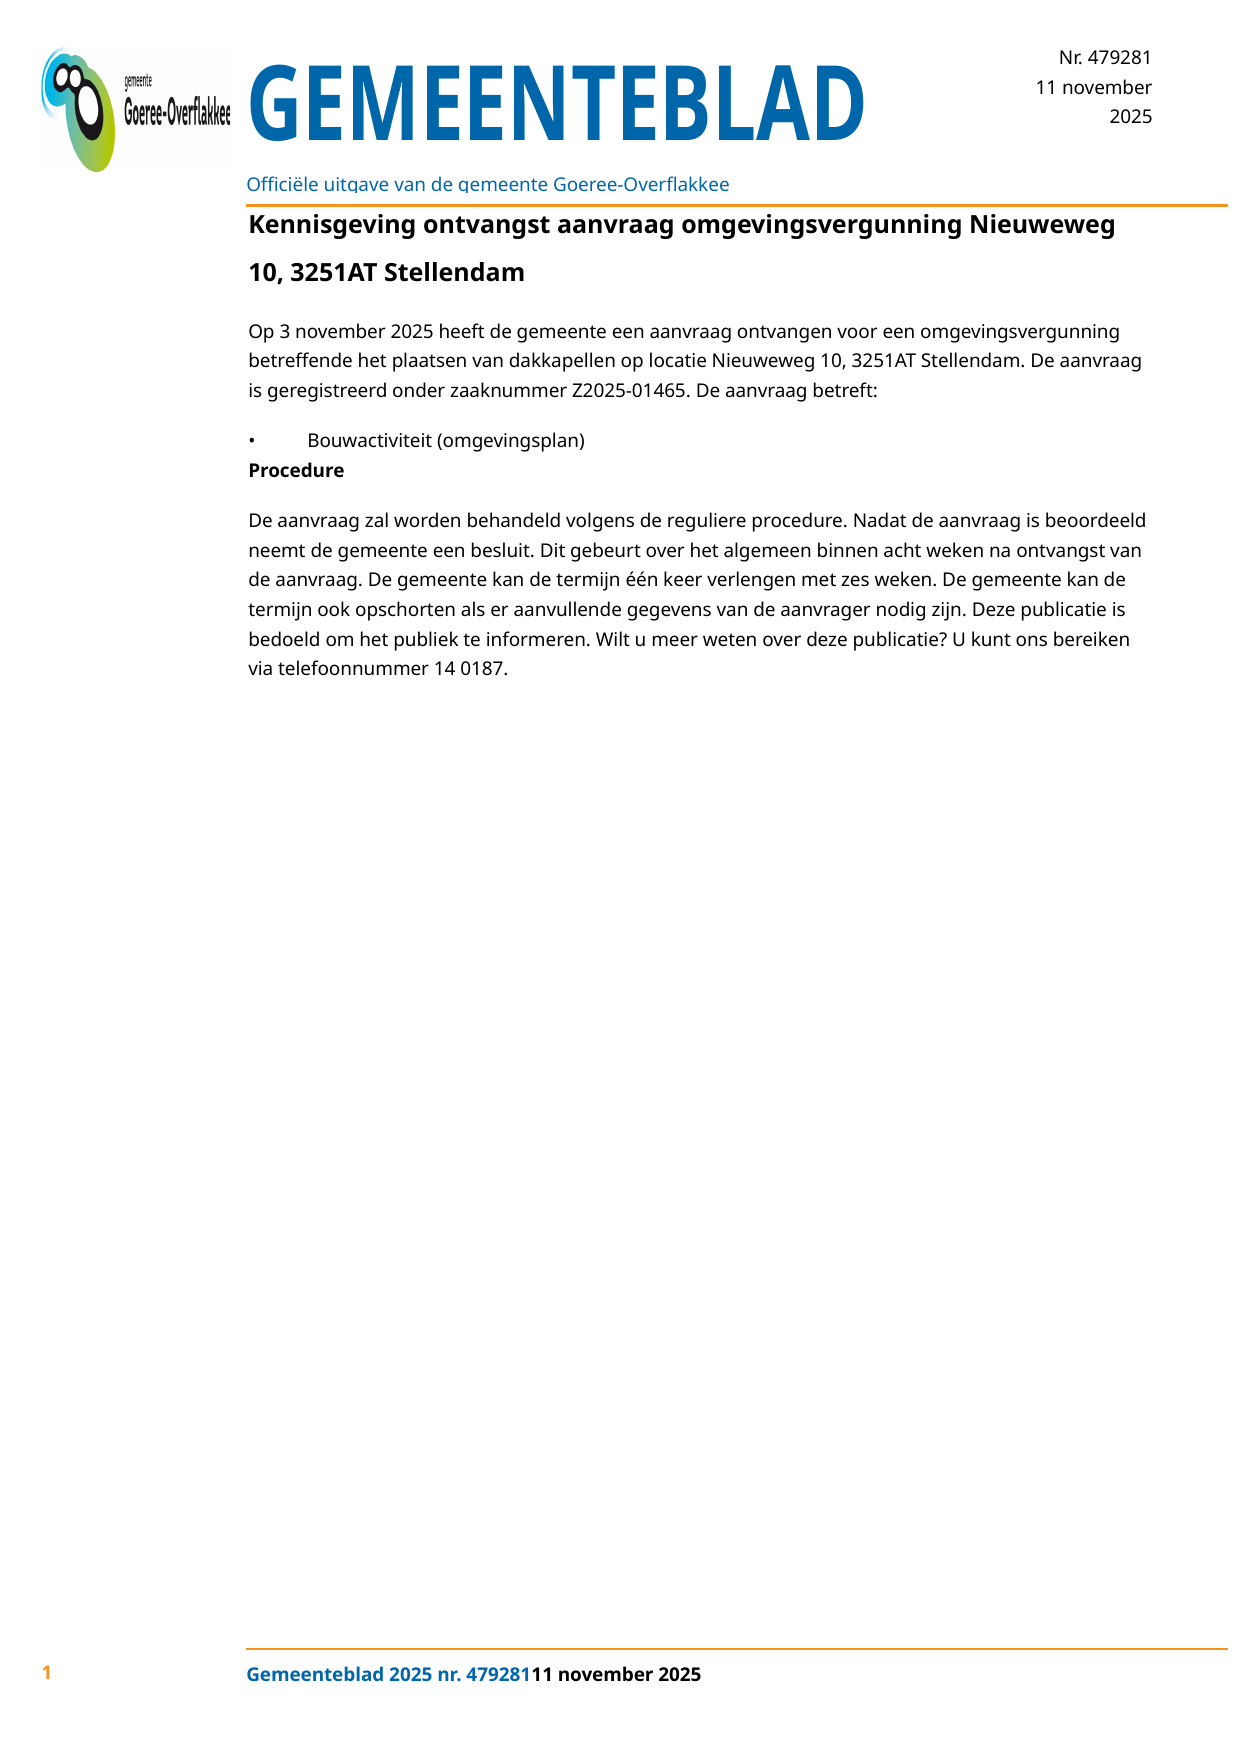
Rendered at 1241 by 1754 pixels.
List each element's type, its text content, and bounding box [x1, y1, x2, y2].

text Procedure [248, 457, 1152, 483]
text Op 3 november 2025 heeft de gemeente een aanvraag ontvangen voor een omgevingsvergunning betreffende het plaatsen van dakkapellen op locatie Nieuweweg 10, 3251AT Stellendam. De aanvraag is geregistreerd onder zaaknummer Z2025-01465. De aanvraag betreft: [248, 318, 1152, 403]
text De aanvraag zal worden behandeld volgens de reguliere procedure. Nadat de aanvraag is beoordeeld neemt de gemeente een besluit. Dit gebeurt over het algemeen binnen acht weken na ontvangst van de aanvraag. De gemeente kan de termijn één keer verlengen met zes weken. De gemeente kan de termijn ook opschorten als er aanvullende gegevens van de aanvrager nodig zijn. Deze publicatie is bedoeld om het publiek te informeren. Wilt u meer weten over deze publicatie? U kunt ons bereiken via telefoonnummer 14 0187. [248, 507, 1152, 681]
list Bouwactiviteit (omgevingsplan) [248, 427, 1152, 453]
text Kennisgeving ontvangst aanvraag omgevingsvergunning Nieuweweg 10, 3251AT Stellendam [248, 207, 1152, 288]
picture [41, 47, 231, 172]
